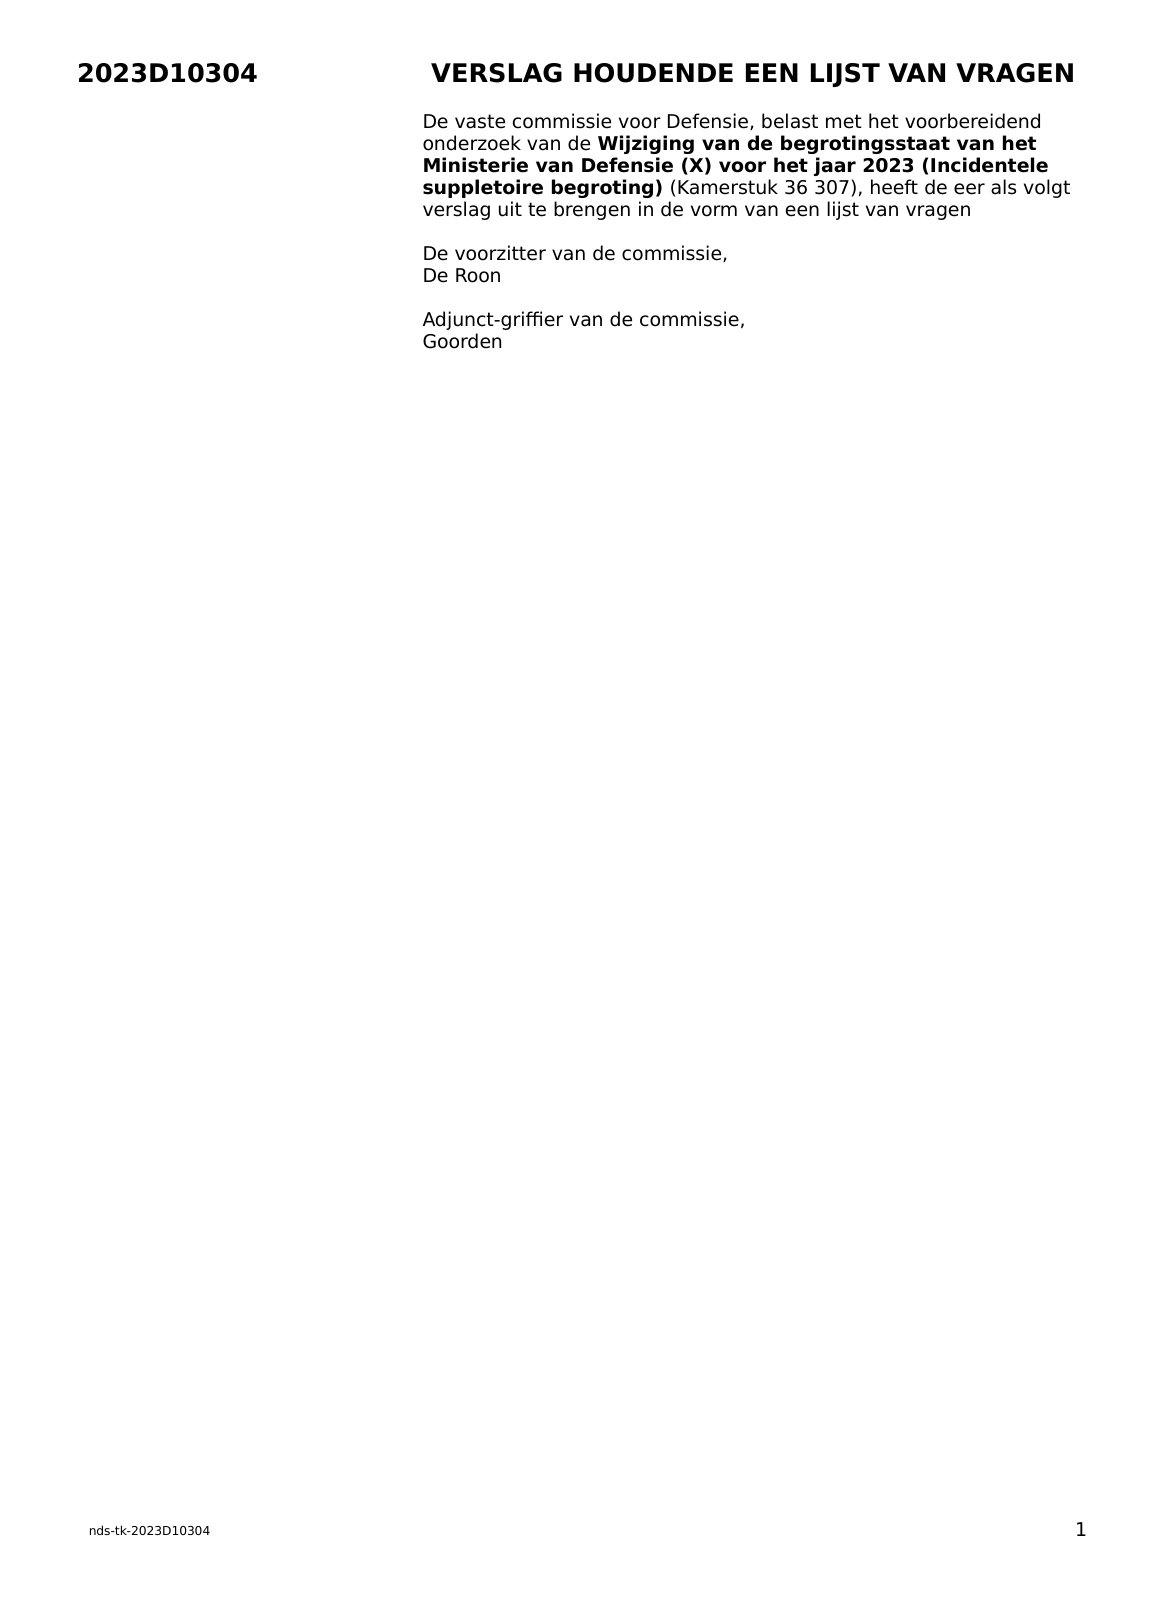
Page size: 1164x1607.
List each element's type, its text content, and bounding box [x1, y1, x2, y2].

text 2023D10304 VERSLAG HOUDENDE EEN LIJST VAN VRAGEN [77, 59, 1087, 89]
text De voorzitter van de commissie, [422, 243, 1087, 265]
text Goorden [422, 331, 1087, 353]
text nds-tk-2023D10304 [88, 1524, 323, 1538]
text De Roon [422, 265, 1087, 287]
text De vaste commissie voor Defensie, belast met het voorbereidend onderzoek van de Wijziging van de begrotingsstaat van het Ministerie van Defensie (X) voor het jaar 2023 (Incidentele suppletoire begroting) (Kamerstuk 36 307), heeft de eer als volgt verslag uit te brengen in de vorm van een lijst van vragen [422, 111, 1087, 221]
text Adjunct-griffier van de commissie, [422, 309, 1087, 331]
